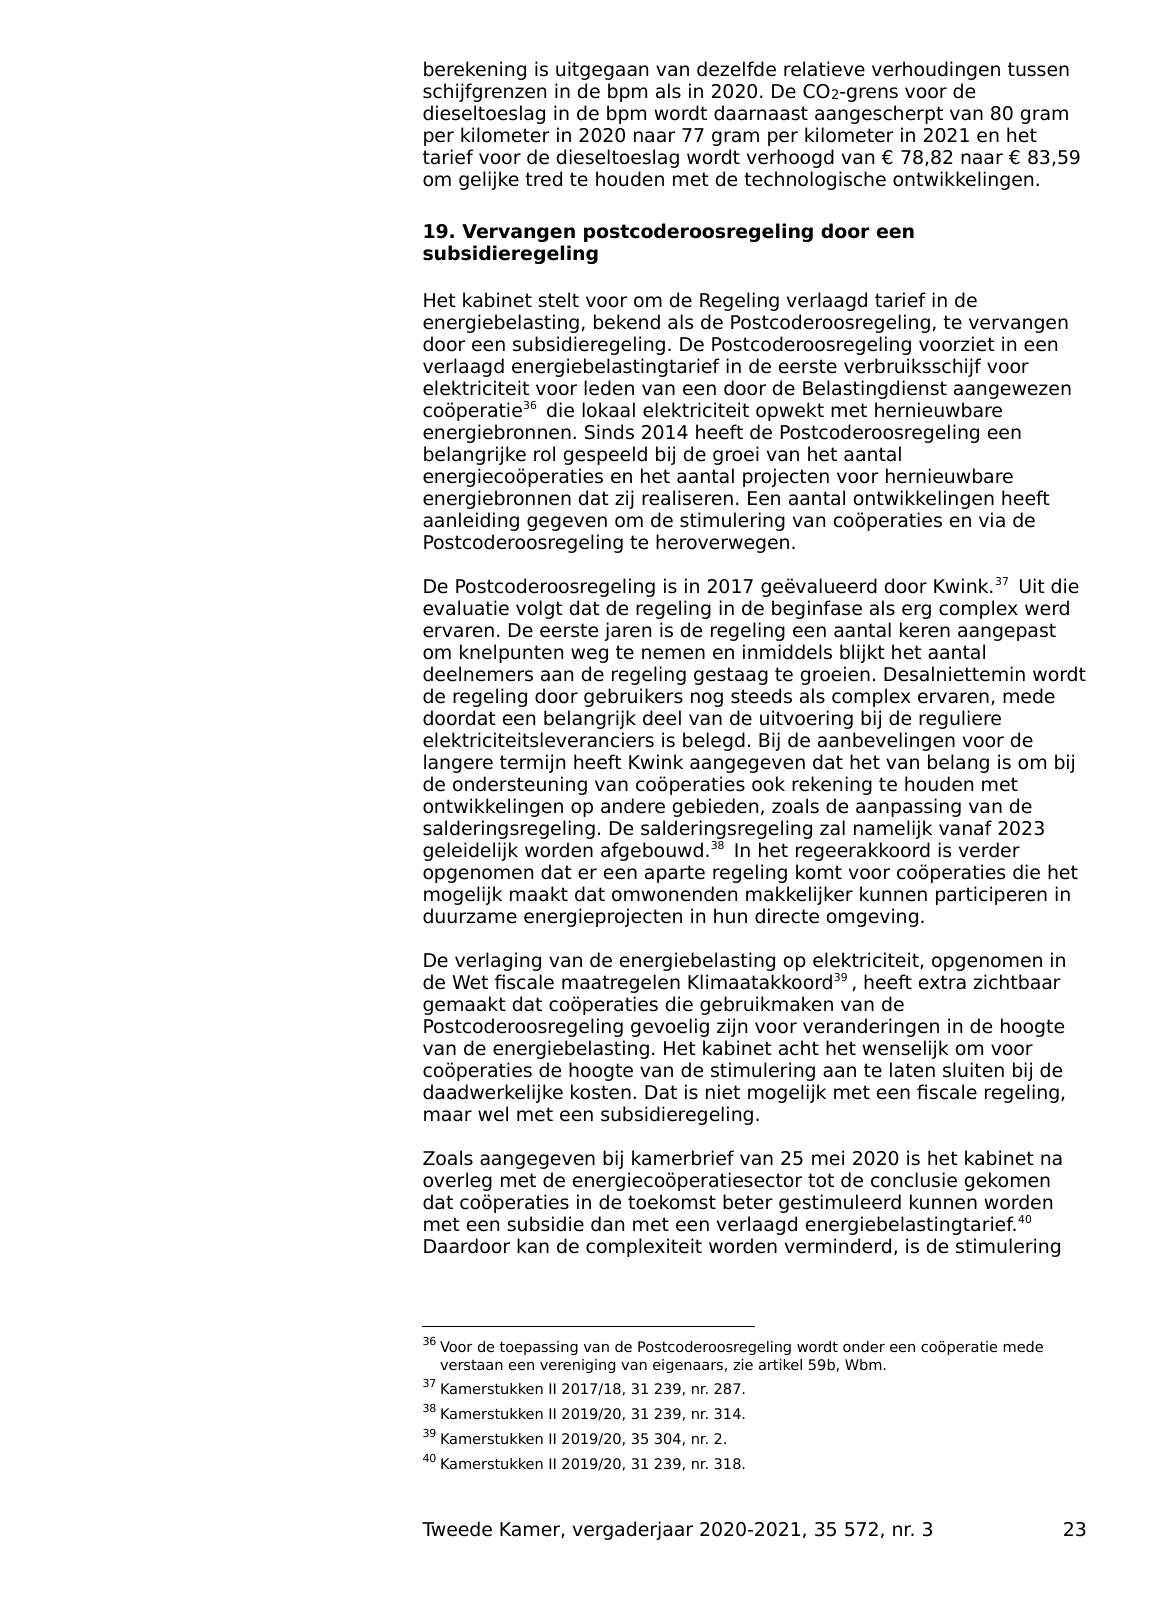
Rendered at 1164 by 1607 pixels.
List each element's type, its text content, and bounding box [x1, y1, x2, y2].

text Voor de toepassing van de Postcoderoosregeling wordt onder een coöperatie mede verstaan een vereniging van eigenaars, zie artikel 59b, Wbm. [422, 1335, 1087, 1374]
text Zoals aangegeven bij kamerbrief van 25 mei 2020 is het kabinet na overleg met de energiecoöperatiesector tot de conclusie gekomen dat coöperaties in de toekomst beter gestimuleerd kunnen worden met een subsidie dan met een verlaagd energiebelastingtarief. Daardoor kan de complexiteit worden verminderd, is de stimulering [422, 1148, 1087, 1258]
text Het kabinet stelt voor om de Regeling verlaagd tarief in de energiebelasting, bekend als de Postcoderoosregeling, te vervangen door een subsidieregeling. De Postcoderoosregeling voorziet in een verlaagd energiebelastingtarief in de eerste verbruiksschijf voor elektriciteit voor leden van een door de Belastingdienst aangewezen coöperatie die lokaal elektriciteit opwekt met hernieuwbare energiebronnen. Sinds 2014 heeft de Postcoderoosregeling een belangrijke rol gespeeld bij de groei van het aantal energiecoöperaties en het aantal projecten voor hernieuwbare energiebronnen dat zij realiseren. Een aantal ontwikkelingen heeft aanleiding gegeven om de stimulering van coöperaties en via de Postcoderoosregeling te heroverwegen. [422, 290, 1087, 554]
text berekening is uitgegaan van dezelfde relatieve verhoudingen tussen schijfgrenzen in de bpm als in 2020. De CO2-grens voor de dieseltoeslag in de bpm wordt daarnaast aangescherpt van 80 gram per kilometer in 2020 naar 77 gram per kilometer in 2021 en het tarief voor de dieseltoeslag wordt verhoogd van € 78,82 naar € 83,59 om gelijke tred te houden met de technologische ontwikkelingen. [422, 59, 1087, 191]
text De Postcoderoosregeling is in 2017 geëvalueerd door Kwink. Uit die evaluatie volgt dat de regeling in de beginfase als erg complex werd ervaren. De eerste jaren is de regeling een aantal keren aangepast om knelpunten weg te nemen en inmiddels blijkt het aantal deelnemers aan de regeling gestaag te groeien. Desalniettemin wordt de regeling door gebruikers nog steeds als complex ervaren, mede doordat een belangrijk deel van de uitvoering bij de reguliere elektriciteitsleveranciers is belegd. Bij de aanbevelingen voor de langere termijn heeft Kwink aangegeven dat het van belang is om bij de ondersteuning van coöperaties ook rekening te houden met ontwikkelingen op andere gebieden, zoals de aanpassing van de salderingsregeling. De salderingsregeling zal namelijk vanaf 2023 geleidelijk worden afgebouwd. In het regeerakkoord is verder opgenomen dat er een aparte regeling komt voor coöperaties die het mogelijk maakt dat omwonenden makkelijker kunnen participeren in duurzame energieprojecten in hun directe omgeving. [422, 576, 1087, 927]
text Kamerstukken II 2017/18, 31 239, nr. 287. [422, 1377, 1087, 1399]
text De verlaging van de energiebelasting op elektriciteit, opgenomen in de Wet fiscale maatregelen Klimaatakkoord, heeft extra zichtbaar gemaakt dat coöperaties die gebruikmaken van de Postcoderoosregeling gevoelig zijn voor veranderingen in de hoogte van de energiebelasting. Het kabinet acht het wenselijk om voor coöperaties de hoogte van de stimulering aan te laten sluiten bij de daadwerkelijke kosten. Dat is niet mogelijk met een fiscale regeling, maar wel met een subsidieregeling. [422, 950, 1087, 1126]
text Kamerstukken II 2019/20, 31 239, nr. 314. [422, 1402, 1087, 1424]
text Kamerstukken II 2019/20, 35 304, nr. 2. [422, 1427, 1087, 1449]
text Kamerstukken II 2019/20, 31 239, nr. 318. [422, 1452, 1087, 1474]
subtitle 19. Vervangen postcoderoosregeling door een subsidieregeling [422, 221, 1087, 265]
